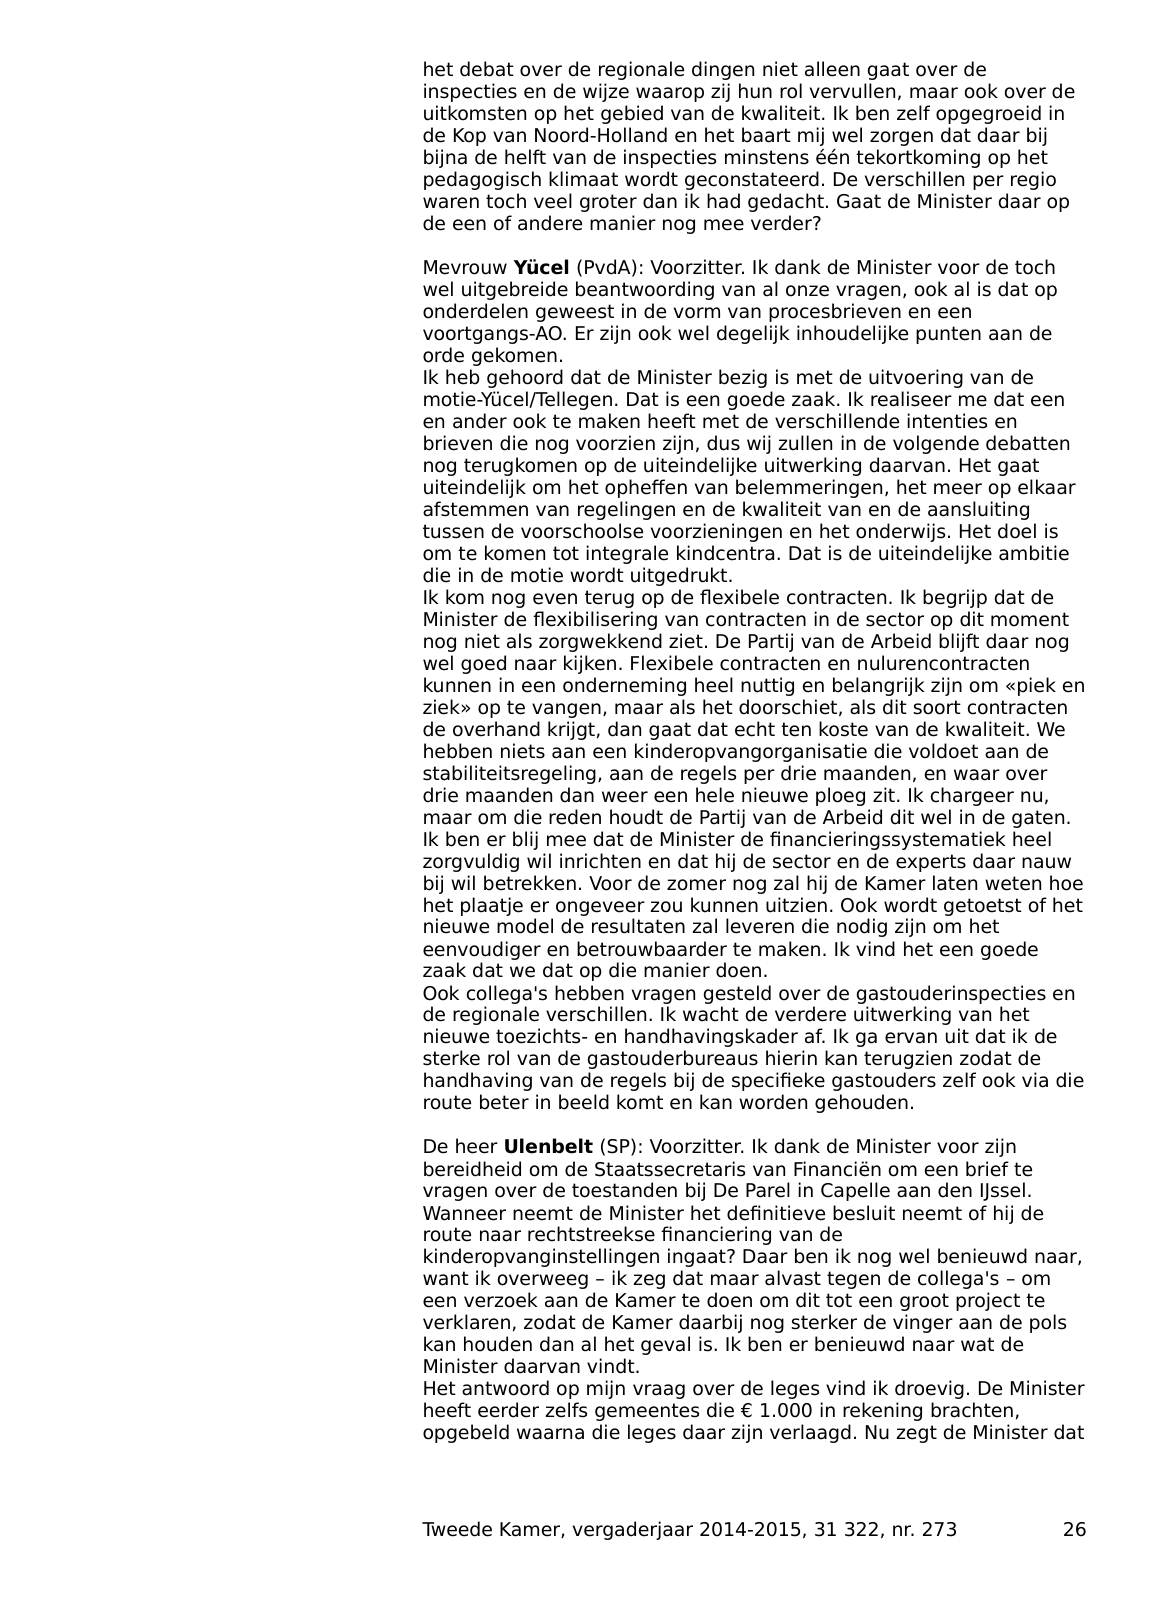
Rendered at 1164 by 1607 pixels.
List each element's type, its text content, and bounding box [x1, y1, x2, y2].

text De heer Ulenbelt (SP): Voorzitter. Ik dank de Minister voor zijn bereidheid om de Staatssecretaris van Financiën om een brief te vragen over de toestanden bij De Parel in Capelle aan den IJssel. Wanneer neemt de Minister het definitieve besluit neemt of hij de route naar rechtstreekse financiering van de kinderopvanginstellingen ingaat? Daar ben ik nog wel benieuwd naar, want ik overweeg – ik zeg dat maar alvast tegen de collega's – om een verzoek aan de Kamer te doen om dit tot een groot project te verklaren, zodat de Kamer daarbij nog sterker de vinger aan de pols kan houden dan al het geval is. Ik ben er benieuwd naar wat de Minister daarvan vindt. [422, 1136, 1087, 1378]
text Het antwoord op mijn vraag over de leges vind ik droevig. De Minister heeft eerder zelfs gemeentes die € 1.000 in rekening brachten, opgebeld waarna die leges daar zijn verlaagd. Nu zegt de Minister dat [422, 1378, 1087, 1444]
text Ik ben er blij mee dat de Minister de financieringssystematiek heel zorgvuldig wil inrichten en dat hij de sector en de experts daar nauw bij wil betrekken. Voor de zomer nog zal hij de Kamer laten weten hoe het plaatje er ongeveer zou kunnen uitzien. Ook wordt getoetst of het nieuwe model de resultaten zal leveren die nodig zijn om het eenvoudiger en betrouwbaarder te maken. Ik vind het een goede zaak dat we dat op die manier doen. [422, 828, 1087, 982]
text Ik kom nog even terug op de flexibele contracten. Ik begrijp dat de Minister de flexibilisering van contracten in de sector op dit moment nog niet als zorgwekkend ziet. De Partij van de Arbeid blijft daar nog wel goed naar kijken. Flexibele contracten en nulurencontracten kunnen in een onderneming heel nuttig en belangrijk zijn om «piek en ziek» op te vangen, maar als het doorschiet, als dit soort contracten de overhand krijgt, dan gaat dat echt ten koste van de kwaliteit. We hebben niets aan een kinderopvangorganisatie die voldoet aan de stabiliteitsregeling, aan de regels per drie maanden, en waar over drie maanden dan weer een hele nieuwe ploeg zit. Ik chargeer nu, maar om die reden houdt de Partij van de Arbeid dit wel in de gaten. [422, 587, 1087, 828]
text Ik heb gehoord dat de Minister bezig is met de uitvoering van de motie-Yücel/Tellegen. Dat is een goede zaak. Ik realiseer me dat een en ander ook te maken heeft met de verschillende intenties en brieven die nog voorzien zijn, dus wij zullen in de volgende debatten nog terugkomen op de uiteindelijke uitwerking daarvan. Het gaat uiteindelijk om het opheffen van belemmeringen, het meer op elkaar afstemmen van regelingen en de kwaliteit van en de aansluiting tussen de voorschoolse voorzieningen en het onderwijs. Het doel is om te komen tot integrale kindcentra. Dat is de uiteindelijke ambitie die in de motie wordt uitgedrukt. [422, 367, 1087, 587]
text Mevrouw Yücel (PvdA): Voorzitter. Ik dank de Minister voor de toch wel uitgebreide beantwoording van al onze vragen, ook al is dat op onderdelen geweest in de vorm van procesbrieven en een voortgangs-AO. Er zijn ook wel degelijk inhoudelijke punten aan de orde gekomen. [422, 257, 1087, 367]
text Ook collega's hebben vragen gesteld over de gastouderinspecties en de regionale verschillen. Ik wacht de verdere uitwerking van het nieuwe toezichts- en handhavingskader af. Ik ga ervan uit dat ik de sterke rol van de gastouderbureaus hierin kan terugzien zodat de handhaving van de regels bij de specifieke gastouders zelf ook via die route beter in beeld komt en kan worden gehouden. [422, 982, 1087, 1114]
text het debat over de regionale dingen niet alleen gaat over de inspecties en de wijze waarop zij hun rol vervullen, maar ook over de uitkomsten op het gebied van de kwaliteit. Ik ben zelf opgegroeid in de Kop van Noord-Holland en het baart mij wel zorgen dat daar bij bijna de helft van de inspecties minstens één tekortkoming op het pedagogisch klimaat wordt geconstateerd. De verschillen per regio waren toch veel groter dan ik had gedacht. Gaat de Minister daar op de een of andere manier nog mee verder? [422, 59, 1087, 235]
